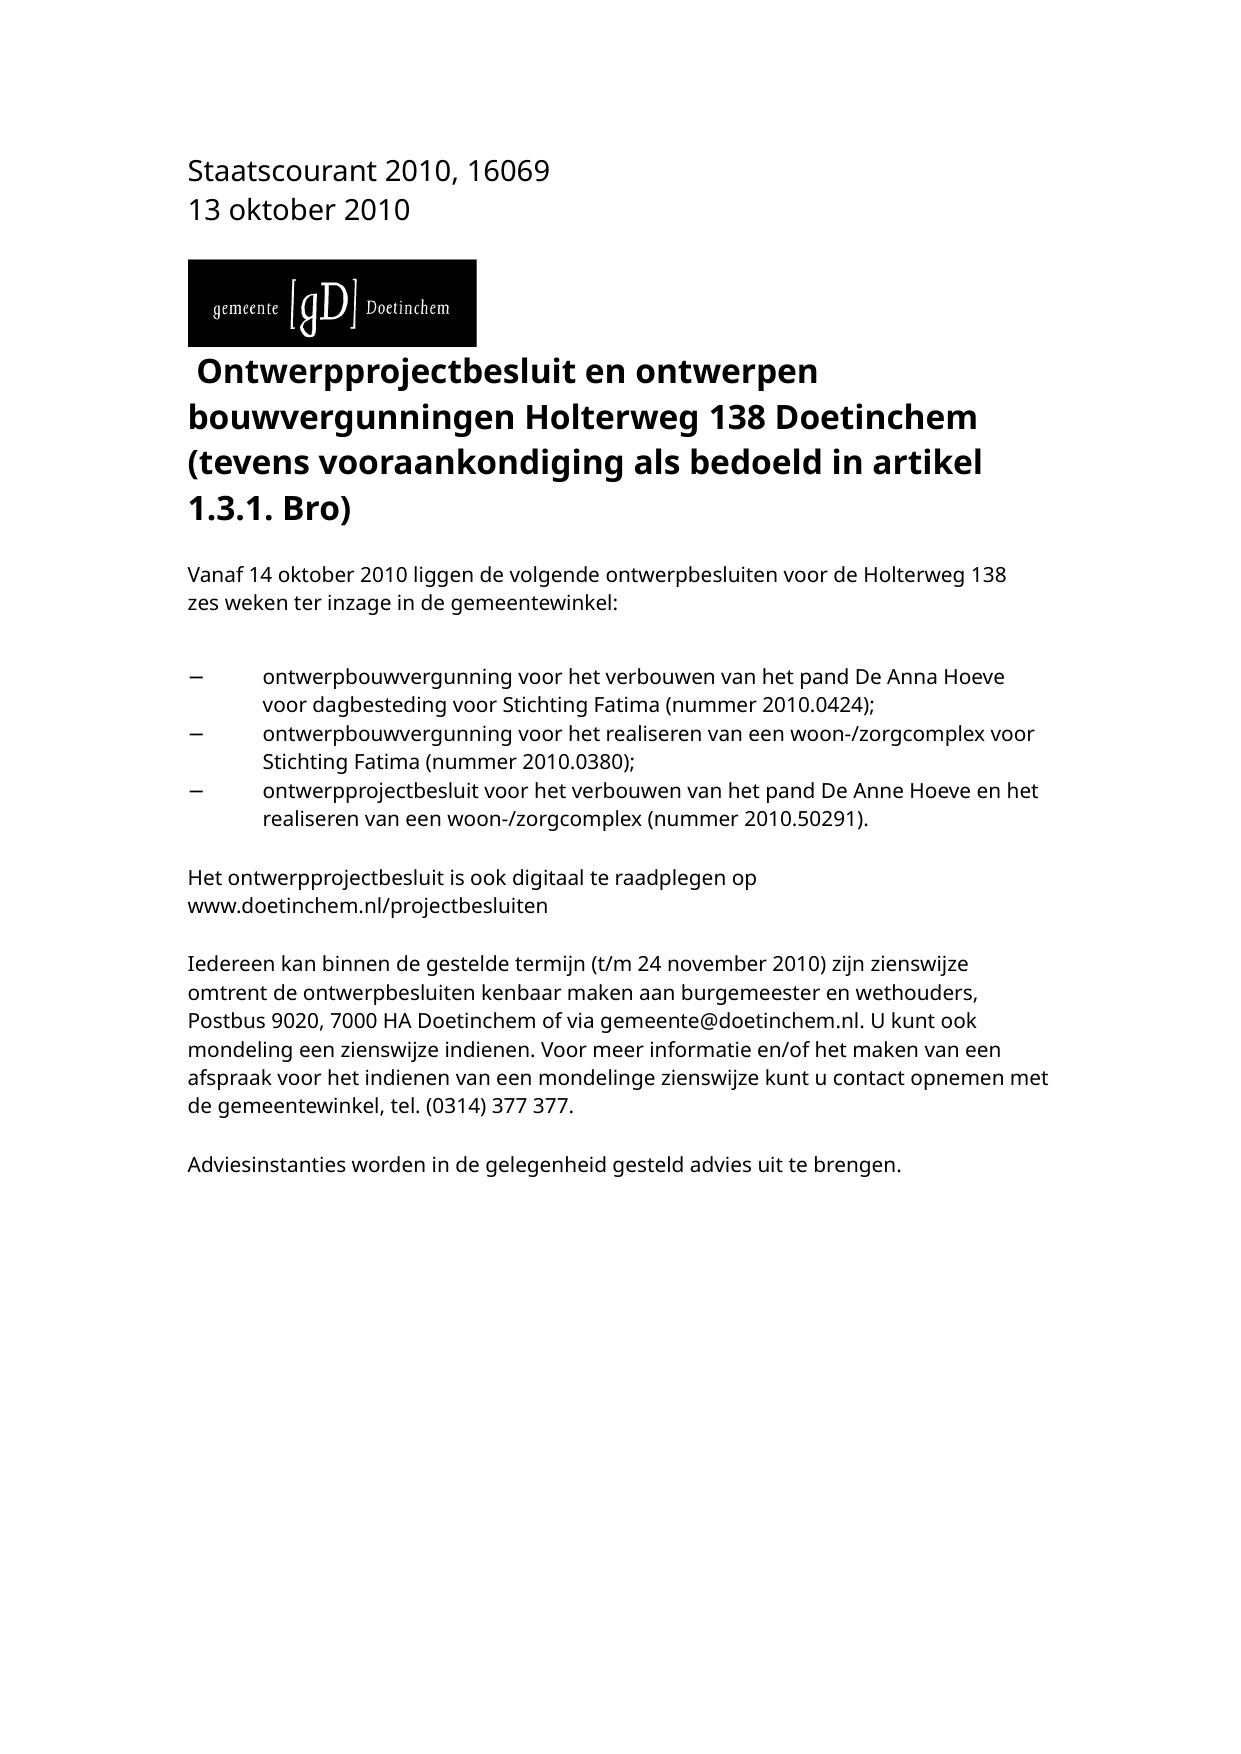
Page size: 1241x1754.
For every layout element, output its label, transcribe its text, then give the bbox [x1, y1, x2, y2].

picture [187, 258, 477, 348]
list ontwerpprojectbesluit voor het verbouwen van het pand De Anne Hoeve en het realiseren van een woon-/zorgcomplex (nummer 2010.50291). [187, 776, 1053, 833]
text Vanaf 14 oktober 2010 liggen de volgende ontwerpbesluiten voor de Holterweg 138 zes weken ter inzage in de gemeentewinkel: [187, 560, 1053, 617]
list ontwerpbouwvergunning voor het verbouwen van het pand De Anna Hoeve voor dagbesteding voor Stichting Fatima (nummer 2010.0424); [187, 662, 1053, 719]
text 13 oktober 2010 [187, 190, 1053, 229]
text Het ontwerpprojectbesluit is ook digitaal te raadplegen op www.doetinchem.nl/projectbesluiten [187, 863, 1053, 919]
subtitle Ontwerpprojectbesluit en ontwerpen bouwvergunningen Holterweg 138 Doetinchem (tevens vooraankondiging als bedoeld in artikel 1.3.1. Bro) [187, 271, 1053, 530]
text Adviesinstanties worden in de gelegenheid gesteld advies uit te brengen. [187, 1150, 1053, 1178]
text Staatscourant 2010, 16069 [187, 150, 1053, 190]
list ontwerpbouwvergunning voor het realiseren van een woon-/zorgcomplex voor Stichting Fatima (nummer 2010.0380); [187, 719, 1053, 776]
text Iedereen kan binnen de gestelde termijn (t/m 24 november 2010) zijn zienswijze omtrent de ontwerpbesluiten kenbaar maken aan burgemeester en wethouders, Postbus 9020, 7000 HA Doetinchem of via gemeente@doetinchem.nl. U kunt ook mondeling een zienswijze indienen. Voor meer informatie en/of het maken van een afspraak voor het indienen van een mondelinge zienswijze kunt u contact opnemen met de gemeentewinkel, tel. (0314) 377 377. [187, 949, 1053, 1120]
